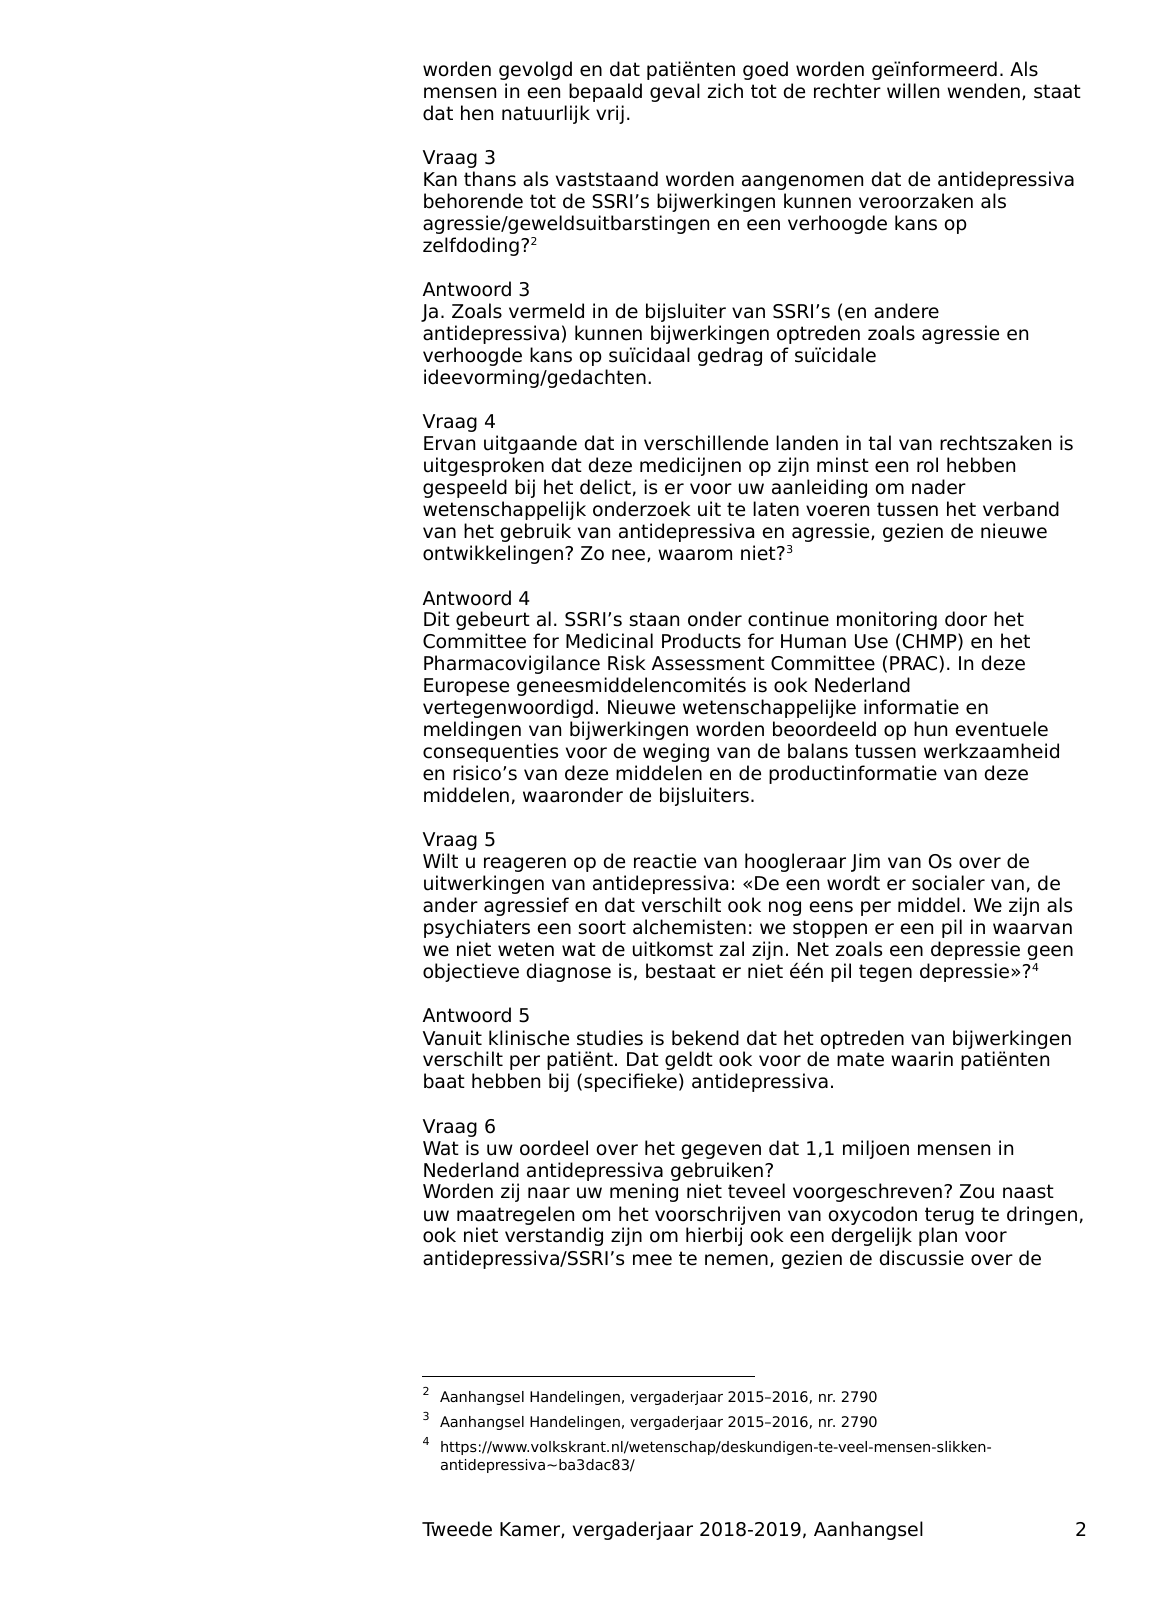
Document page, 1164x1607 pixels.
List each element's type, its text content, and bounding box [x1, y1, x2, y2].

text Antwoord 4 [422, 587, 1087, 609]
text Antwoord 5 [422, 1005, 1087, 1027]
text Antwoord 3 [422, 279, 1087, 301]
text Wilt u reageren op de reactie van hoogleraar Jim van Os over de uitwerkingen van antidepressiva: «De een wordt er socialer van, de ander agressief en dat verschilt ook nog eens per middel. We zijn als psychiaters een soort alchemisten: we stoppen er een pil in waarvan we niet weten wat de uitkomst zal zijn. Net zoals een depressie geen objectieve diagnose is, bestaat er niet één pil tegen depressie»? [422, 851, 1087, 983]
text Aanhangsel Handelingen, vergaderjaar 2015–2016, nr. 2790 [422, 1410, 1087, 1432]
text Vraag 6 [422, 1116, 1087, 1137]
text https://www.volkskrant.nl/wetenschap/deskundigen-te-veel-mensen-slikken-antidepressiva~ba3dac83/ [422, 1435, 1087, 1474]
text Wat is uw oordeel over het gegeven dat 1,1 miljoen mensen in Nederland antidepressiva gebruiken? [422, 1137, 1087, 1181]
text Vanuit klinische studies is bekend dat het optreden van bijwerkingen verschilt per patiënt. Dat geldt ook voor de mate waarin patiënten baat hebben bij (specifieke) antidepressiva. [422, 1027, 1087, 1093]
text Vraag 5 [422, 829, 1087, 851]
text Dit gebeurt al. SSRI’s staan onder continue monitoring door het Committee for Medicinal Products for Human Use (CHMP) en het Pharmacovigilance Risk Assessment Committee (PRAC). In deze Europese geneesmiddelencomités is ook Nederland vertegenwoordigd. Nieuwe wetenschappelijke informatie en meldingen van bijwerkingen worden beoordeeld op hun eventuele consequenties voor de weging van de balans tussen werkzaamheid en risico’s van deze middelen en de productinformatie van deze middelen, waaronder de bijsluiters. [422, 609, 1087, 807]
text Ja. Zoals vermeld in de bijsluiter van SSRI’s (en andere antidepressiva) kunnen bijwerkingen optreden zoals agressie en verhoogde kans op suïcidaal gedrag of suïcidale ideevorming/gedachten. [422, 301, 1087, 389]
text Aanhangsel Handelingen, vergaderjaar 2015–2016, nr. 2790 [422, 1385, 1087, 1407]
text Ervan uitgaande dat in verschillende landen in tal van rechtszaken is uitgesproken dat deze medicijnen op zijn minst een rol hebben gespeeld bij het delict, is er voor uw aanleiding om nader wetenschappelijk onderzoek uit te laten voeren tussen het verband van het gebruik van antidepressiva en agressie, gezien de nieuwe ontwikkelingen? Zo nee, waarom niet? [422, 433, 1087, 565]
text Vraag 3 [422, 147, 1087, 169]
text Vraag 4 [422, 411, 1087, 433]
text Kan thans als vaststaand worden aangenomen dat de antidepressiva behorende tot de SSRI’s bijwerkingen kunnen veroorzaken als agressie/geweldsuitbarstingen en een verhoogde kans op zelfdoding? [422, 169, 1087, 257]
text worden gevolgd en dat patiënten goed worden geïnformeerd. Als mensen in een bepaald geval zich tot de rechter willen wenden, staat dat hen natuurlijk vrij. [422, 59, 1087, 125]
text Worden zij naar uw mening niet teveel voorgeschreven? Zou naast uw maatregelen om het voorschrijven van oxycodon terug te dringen, ook niet verstandig zijn om hierbij ook een dergelijk plan voor antidepressiva/SSRI’s mee te nemen, gezien de discussie over de [422, 1181, 1087, 1269]
